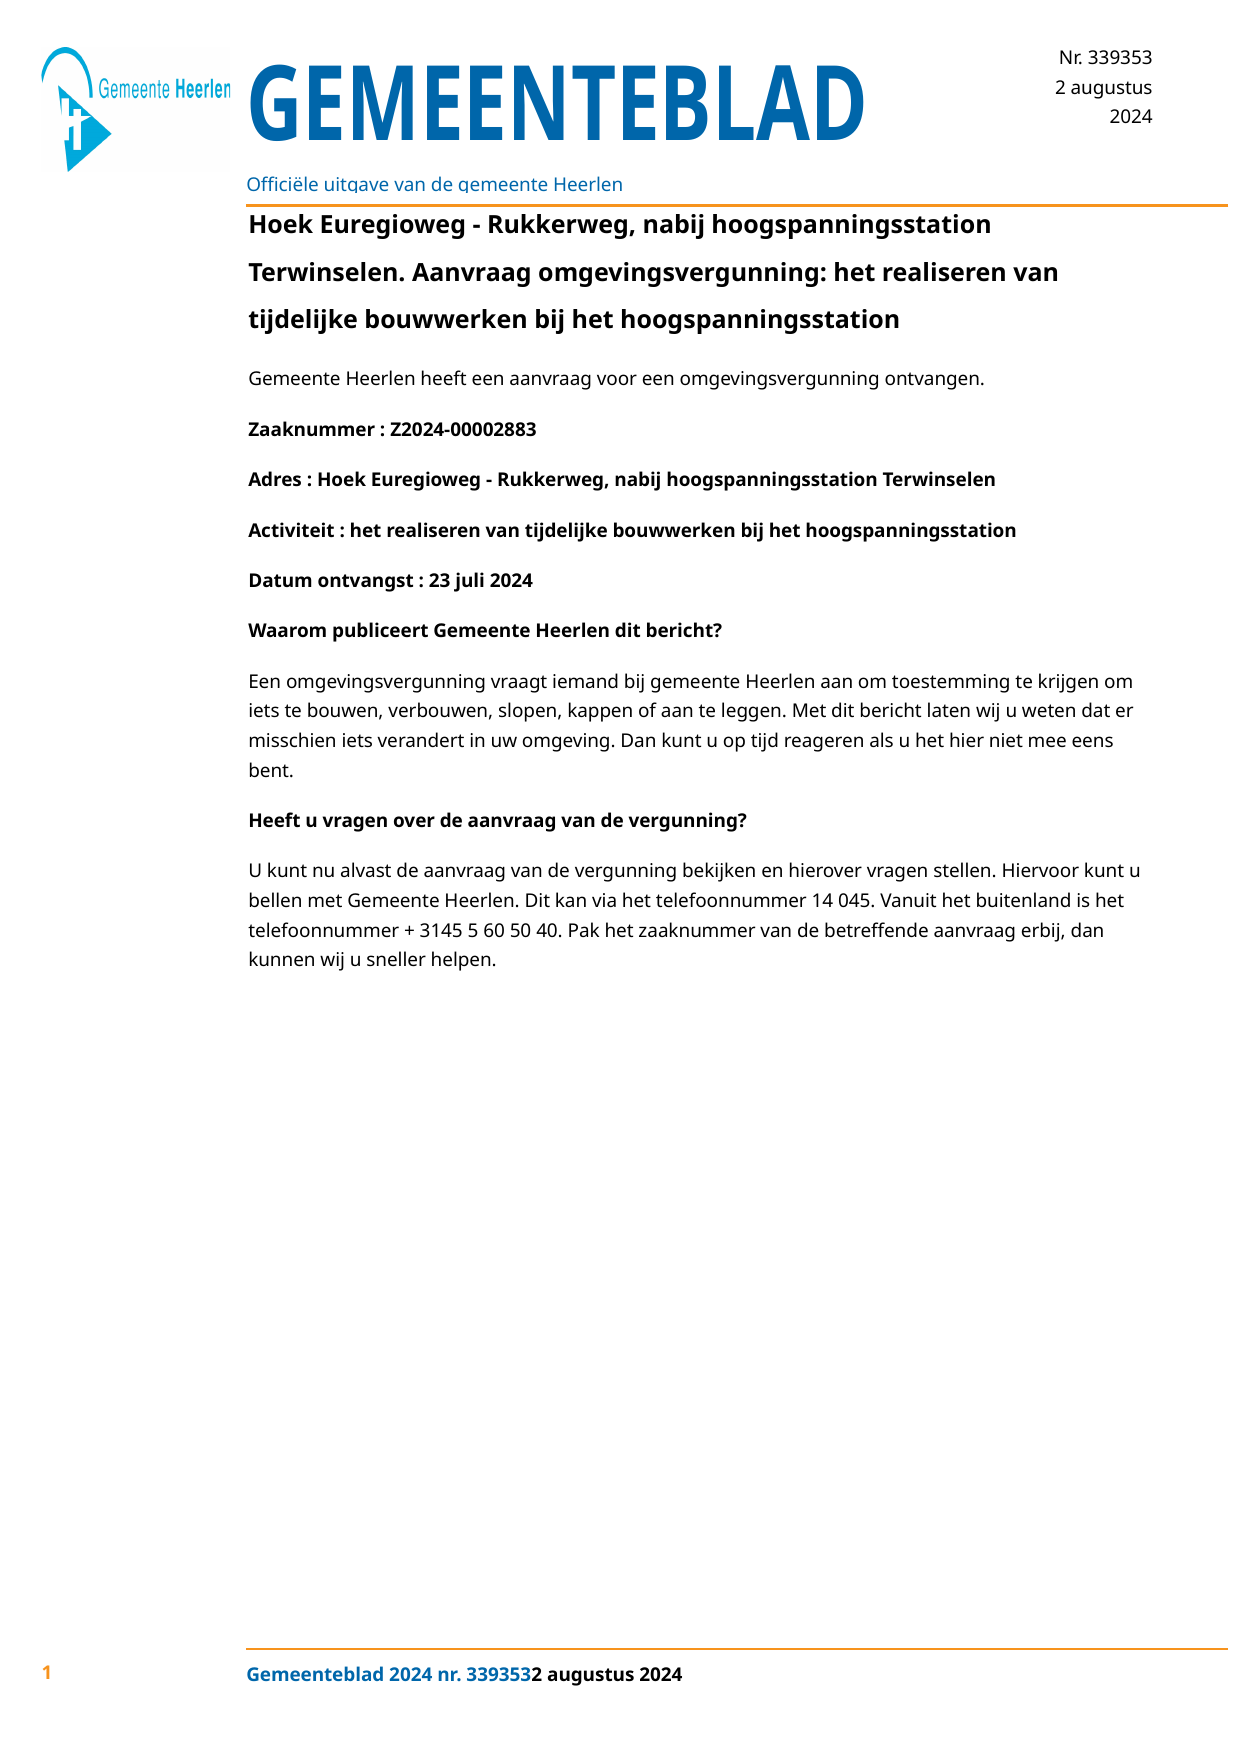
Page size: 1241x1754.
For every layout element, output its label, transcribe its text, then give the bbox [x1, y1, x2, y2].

text Zaaknummer : Z2024-00002883 [248, 416, 1152, 442]
text Heeft u vragen over de aanvraag van de vergunning? [248, 807, 1152, 833]
text Datum ontvangst : 23 juli 2024 [248, 567, 1152, 593]
text Waarom publiceert Gemeente Heerlen dit bericht? [248, 618, 1152, 643]
picture [41, 47, 231, 172]
text Een omgevingsvergunning vraagt iemand bij gemeente Heerlen aan om toestemming te krijgen om iets te bouwen, verbouwen, slopen, kappen of aan te leggen. Met dit bericht laten wij u weten dat er misschien iets verandert in uw omgeving. Dan kunt u op tijd reageren als u het hier niet mee eens bent. [248, 668, 1152, 782]
text U kunt nu alvast de aanvraag van de vergunning bekijken en hierover vragen stellen. Hiervoor kunt u bellen met Gemeente Heerlen. Dit kan via het telefoonnummer 14 045. Vanuit het buitenland is het telefoonnummer + 3145 5 60 50 40. Pak het zaaknummer van de betreffende aanvraag erbij, dan kunnen wij u sneller helpen. [248, 858, 1152, 972]
text Activiteit : het realiseren van tijdelijke bouwwerken bij het hoogspanningsstation [248, 517, 1152, 542]
text Hoek Euregioweg - Rukkerweg, nabij hoogspanningsstation Terwinselen. Aanvraag omgevingsvergunning: het realiseren van tijdelijke bouwwerken bij het hoogspanningsstation [248, 207, 1152, 336]
text Adres : Hoek Euregioweg - Rukkerweg, nabij hoogspanningsstation Terwinselen [248, 466, 1152, 492]
picture [41, 47, 59, 70]
text Gemeente Heerlen heeft een aanvraag voor een omgevingsvergunning ontvangen. [248, 366, 1152, 391]
